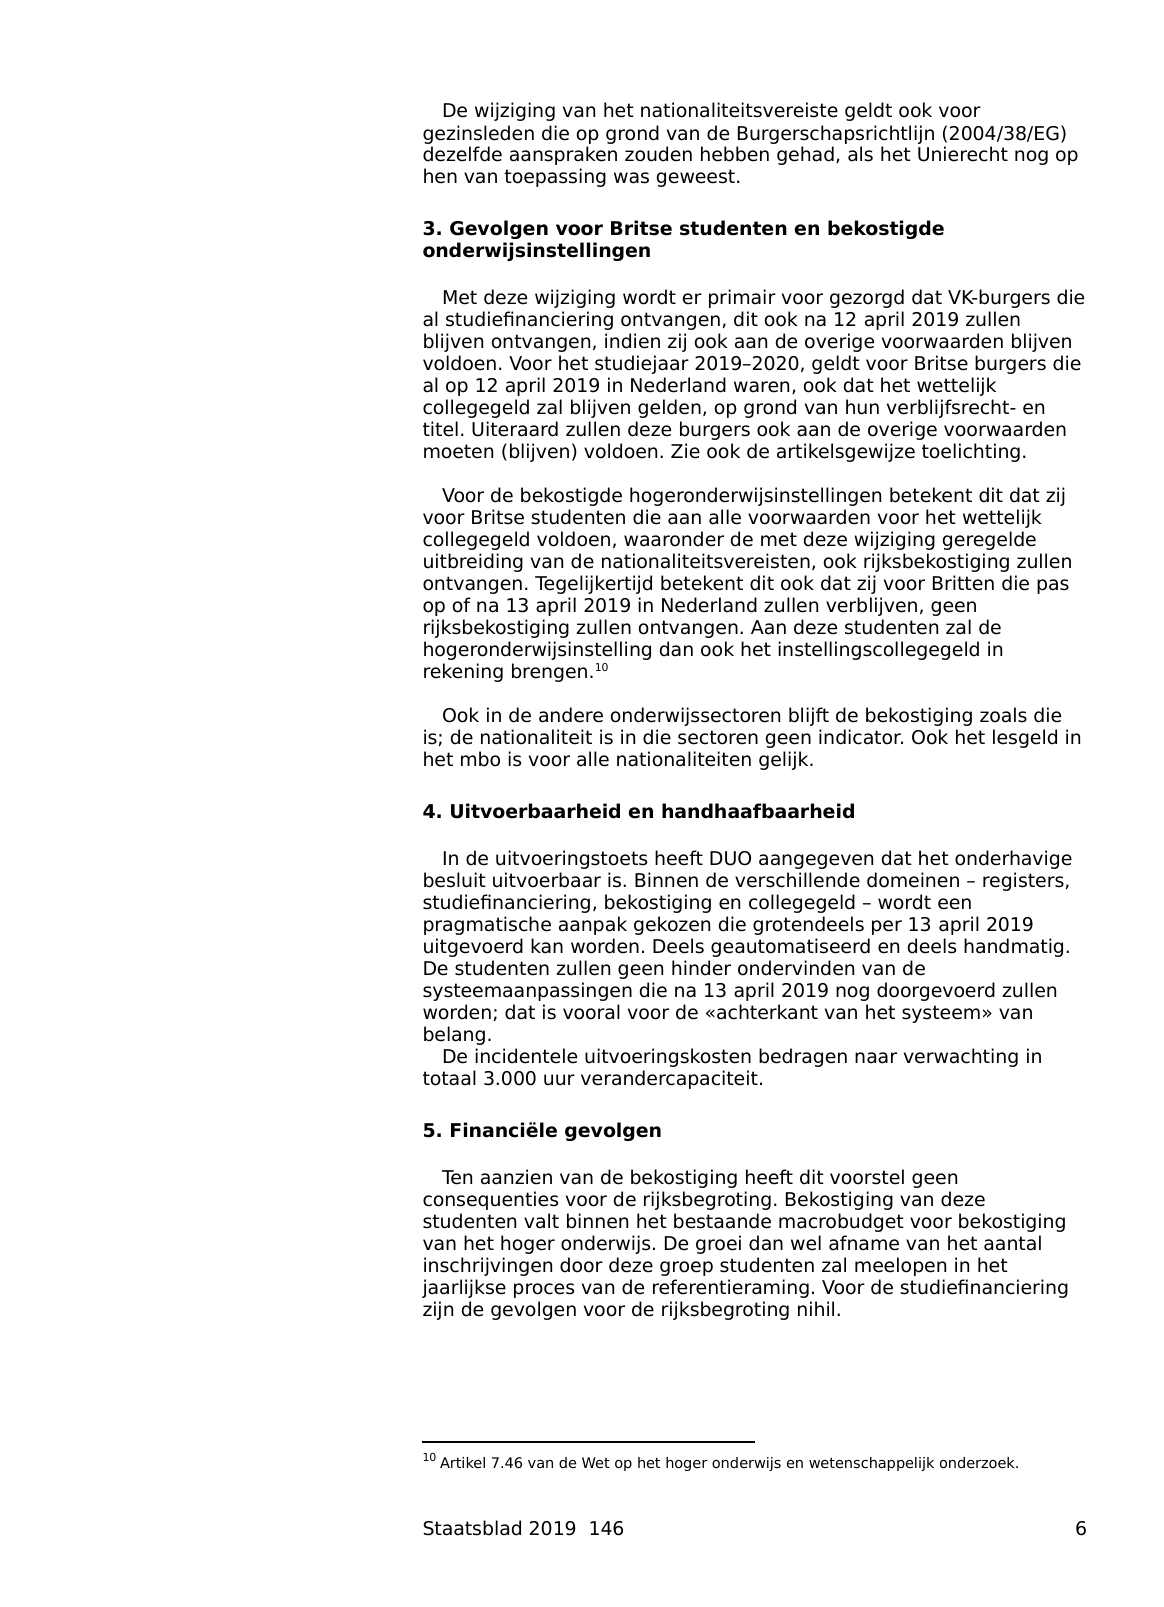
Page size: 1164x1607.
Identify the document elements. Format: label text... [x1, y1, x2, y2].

text De incidentele uitvoeringskosten bedragen naar verwachting in totaal 3.000 uur verandercapaciteit. [422, 1046, 1087, 1090]
text Ook in de andere onderwijssectoren blijft de bekostiging zoals die is; de nationaliteit is in die sectoren geen indicator. Ook het lesgeld in het mbo is voor alle nationaliteiten gelijk. [422, 705, 1087, 771]
subtitle 5. Financiële gevolgen [422, 1120, 1087, 1142]
text In de uitvoeringstoets heeft DUO aangegeven dat het onderhavige besluit uitvoerbaar is. Binnen de verschillende domeinen – registers, studiefinanciering, bekostiging en collegegeld – wordt een pragmatische aanpak gekozen die grotendeels per 13 april 2019 uitgevoerd kan worden. Deels geautomatiseerd en deels handmatig. De studenten zullen geen hinder ondervinden van de systeemaanpassingen die na 13 april 2019 nog doorgevoerd zullen worden; dat is vooral voor de «achterkant van het systeem» van belang. [422, 848, 1087, 1046]
text De wijziging van het nationaliteitsvereiste geldt ook voor gezinsleden die op grond van de Burgerschapsrichtlijn (2004/38/EG) dezelfde aanspraken zouden hebben gehad, als het Unierecht nog op hen van toepassing was geweest. [422, 100, 1087, 188]
subtitle 4. Uitvoerbaarheid en handhaafbaarheid [422, 801, 1087, 823]
text Met deze wijziging wordt er primair voor gezorgd dat VK-burgers die al studiefinanciering ontvangen, dit ook na 12 april 2019 zullen blijven ontvangen, indien zij ook aan de overige voorwaarden blijven voldoen. Voor het studiejaar 2019–2020, geldt voor Britse burgers die al op 12 april 2019 in Nederland waren, ook dat het wettelijk collegegeld zal blijven gelden, op grond van hun verblijfsrecht- en titel. Uiteraard zullen deze burgers ook aan de overige voorwaarden moeten (blijven) voldoen. Zie ook de artikelsgewijze toelichting. [422, 287, 1087, 463]
subtitle 3. Gevolgen voor Britse studenten en bekostigde onderwijsinstellingen [422, 218, 1087, 262]
text Voor de bekostigde hogeronderwijsinstellingen betekent dit dat zij voor Britse studenten die aan alle voorwaarden voor het wettelijk collegegeld voldoen, waaronder de met deze wijziging geregelde uitbreiding van de nationaliteitsvereisten, ook rijksbekostiging zullen ontvangen. Tegelijkertijd betekent dit ook dat zij voor Britten die pas op of na 13 april 2019 in Nederland zullen verblijven, geen rijksbekostiging zullen ontvangen. Aan deze studenten zal de hogeronderwijsinstelling dan ook het instellingscollegegeld in rekening brengen. [422, 485, 1087, 683]
text Artikel 7.46 van de Wet op het hoger onderwijs en wetenschappelijk onderzoek. [422, 1451, 1087, 1473]
text Ten aanzien van de bekostiging heeft dit voorstel geen consequenties voor de rijksbegroting. Bekostiging van deze studenten valt binnen het bestaande macrobudget voor bekostiging van het hoger onderwijs. De groei dan wel afname van het aantal inschrijvingen door deze groep studenten zal meelopen in het jaarlijkse proces van de referentieraming. Voor de studiefinanciering zijn de gevolgen voor de rijksbegroting nihil. [422, 1167, 1087, 1321]
